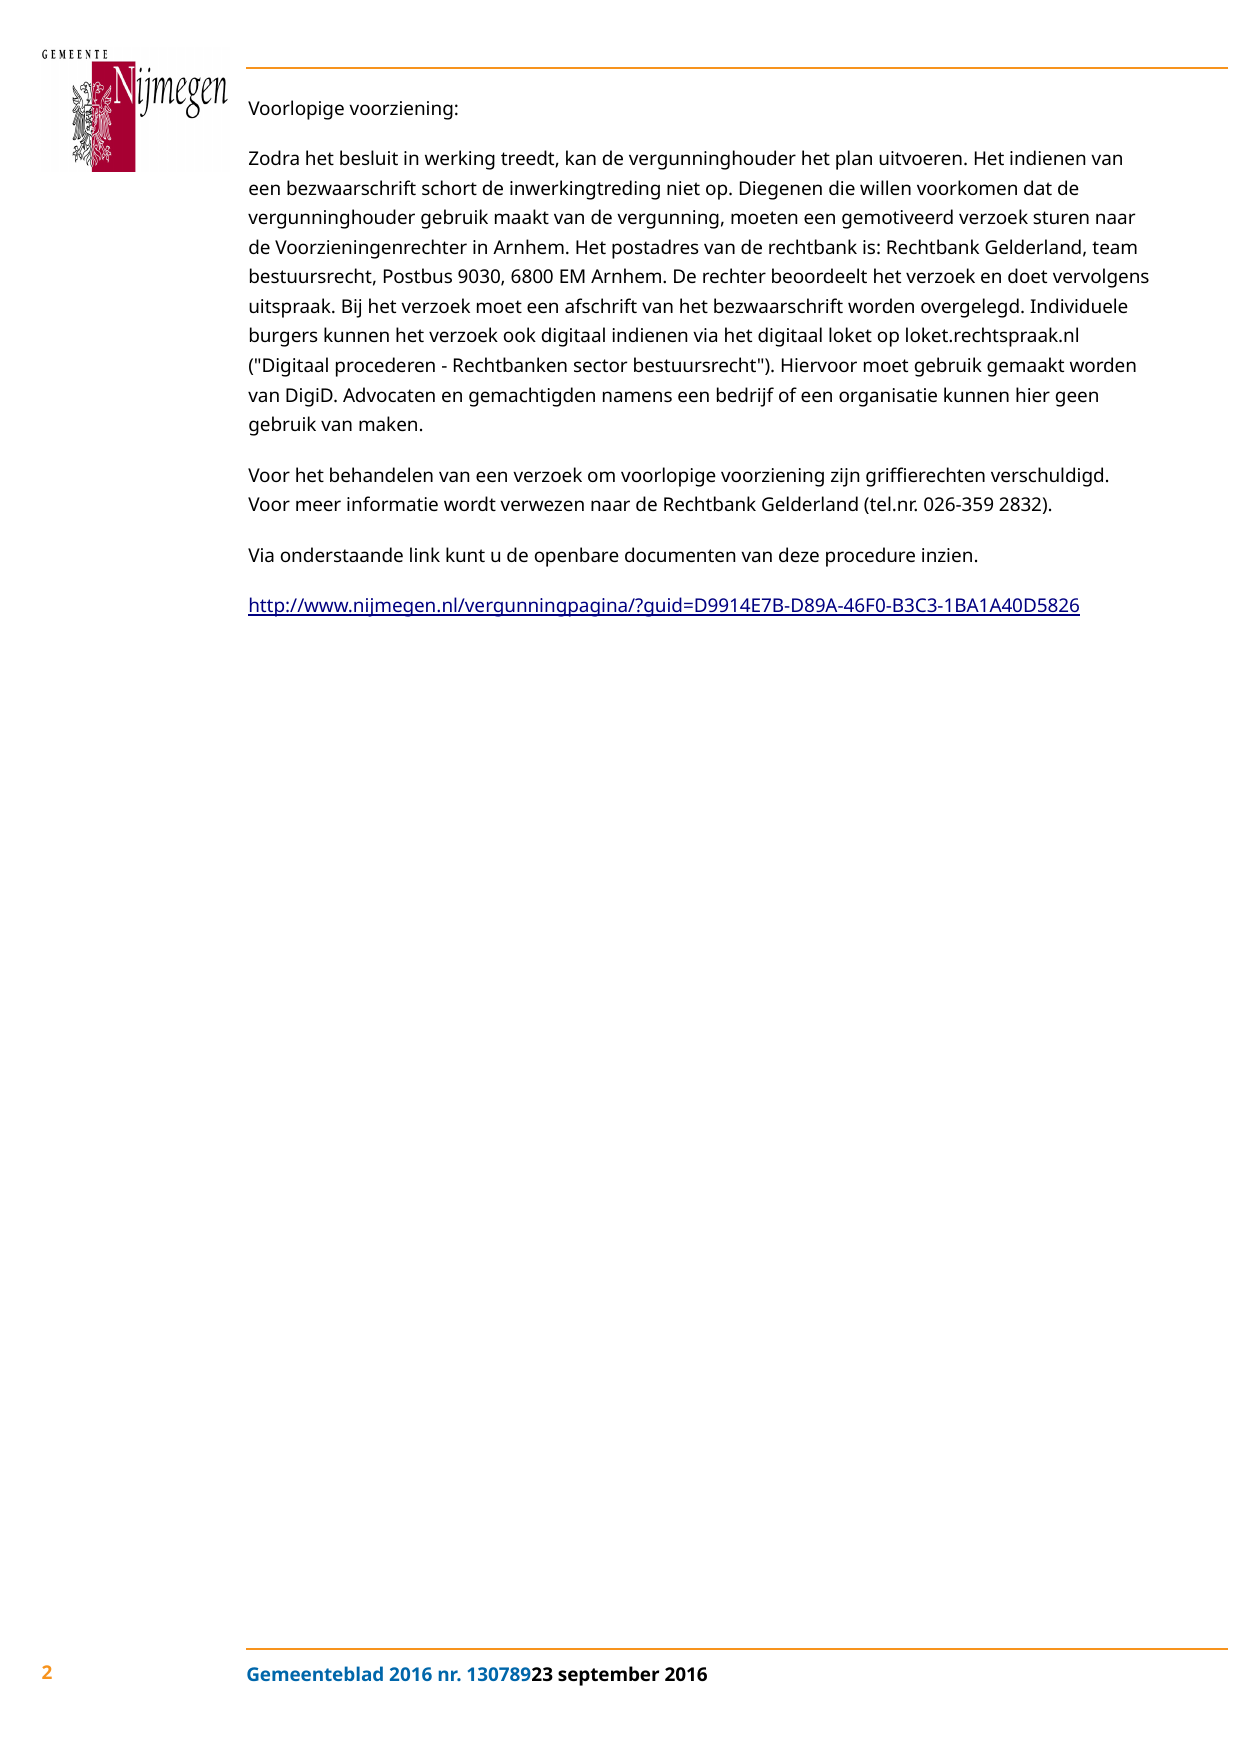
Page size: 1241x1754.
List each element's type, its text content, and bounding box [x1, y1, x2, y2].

text Voor het behandelen van een verzoek om voorlopige voorziening zijn griffierechten verschuldigd. Voor meer informatie wordt verwezen naar de Rechtbank Gelderland (tel.nr. 026-359 2832). [248, 462, 1152, 517]
text Zodra het besluit in werking treedt, kan de vergunninghouder het plan uitvoeren. Het indienen van een bezwaarschrift schort de inwerkingtreding niet op. Diegenen die willen voorkomen dat de vergunninghouder gebruik maakt van de vergunning, moeten een gemotiveerd verzoek sturen naar de Voorzieningenrechter in Arnhem. Het postadres van de rechtbank is: Rechtbank Gelderland, team bestuursrecht, Postbus 9030, 6800 EM Arnhem. De rechter beoordeelt het verzoek en doet vervolgens uitspraak. Bij het verzoek moet een afschrift van het bezwaarschrift worden overgelegd. Individuele burgers kunnen het verzoek ook digitaal indienen via het digitaal loket op loket.rechtspraak.nl ("Digitaal procederen - Rechtbanken sector bestuursrecht"). Hiervoor moet gebruik gemaakt worden van DigiD. Advocaten en gemachtigden namens een bedrijf of een organisatie kunnen hier geen gebruik van maken. [248, 145, 1152, 437]
picture [41, 47, 231, 172]
text Voorlopige voorziening: [248, 95, 1152, 121]
text Via onderstaande link kunt u de openbare documenten van deze procedure inzien. [248, 542, 1152, 568]
text http://www.nijmegen.nl/vergunningpagina/?guid=D9914E7B-D89A-46F0-B3C3-1BA1A40D5826 [248, 592, 1152, 618]
